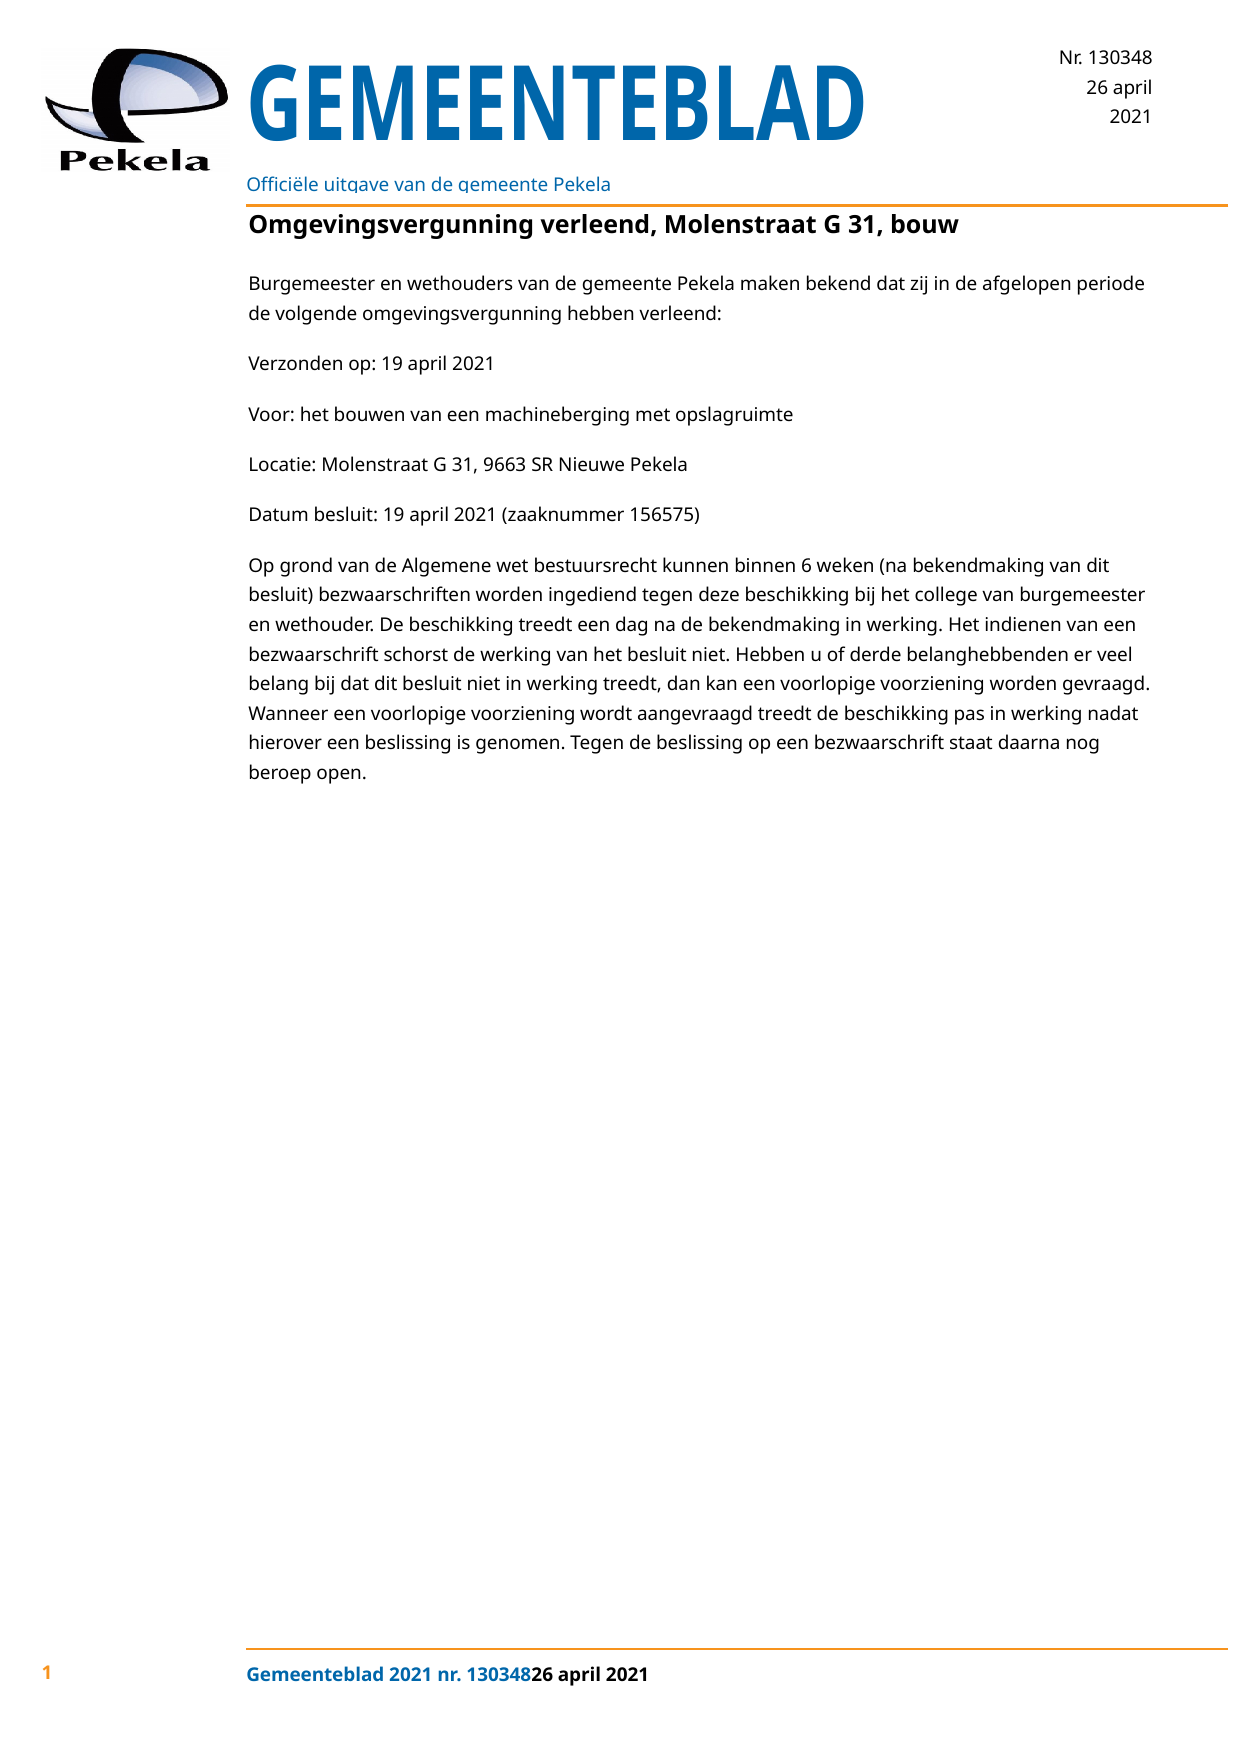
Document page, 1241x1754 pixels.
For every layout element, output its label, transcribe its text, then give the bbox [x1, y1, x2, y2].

text Omgevingsvergunning verleend, Molenstraat G 31, bouw [248, 207, 1152, 241]
text Datum besluit: 19 april 2021 (zaaknummer 156575) [248, 502, 1152, 527]
text Voor: het bouwen van een machineberging met opslagruimte [248, 401, 1152, 426]
text Locatie: Molenstraat G 31, 9663 SR Nieuwe Pekela [248, 451, 1152, 477]
text Burgemeester en wethouders van de gemeente Pekela maken bekend dat zij in de afgelopen periode de volgende omgevingsvergunning hebben verleend: [248, 270, 1152, 326]
text Op grond van de Algemene wet bestuursrecht kunnen binnen 6 weken (na bekendmaking van dit besluit) bezwaarschriften worden ingediend tegen deze beschikking bij het college van burgemeester en wethouder. De beschikking treedt een dag na de bekendmaking in werking. Het indienen van een bezwaarschrift schorst de werking van het besluit niet. Hebben u of derde belanghebbenden er veel belang bij dat dit besluit niet in werking treedt, dan kan een voorlopige voorziening worden gevraagd. Wanneer een voorlopige voorziening wordt aangevraagd treedt de beschikking pas in werking nadat hierover een beslissing is genomen. Tegen de beslissing op een bezwaarschrift staat daarna nog beroep open. [248, 552, 1152, 785]
text Verzonden op: 19 april 2021 [248, 350, 1152, 376]
picture [41, 47, 231, 172]
